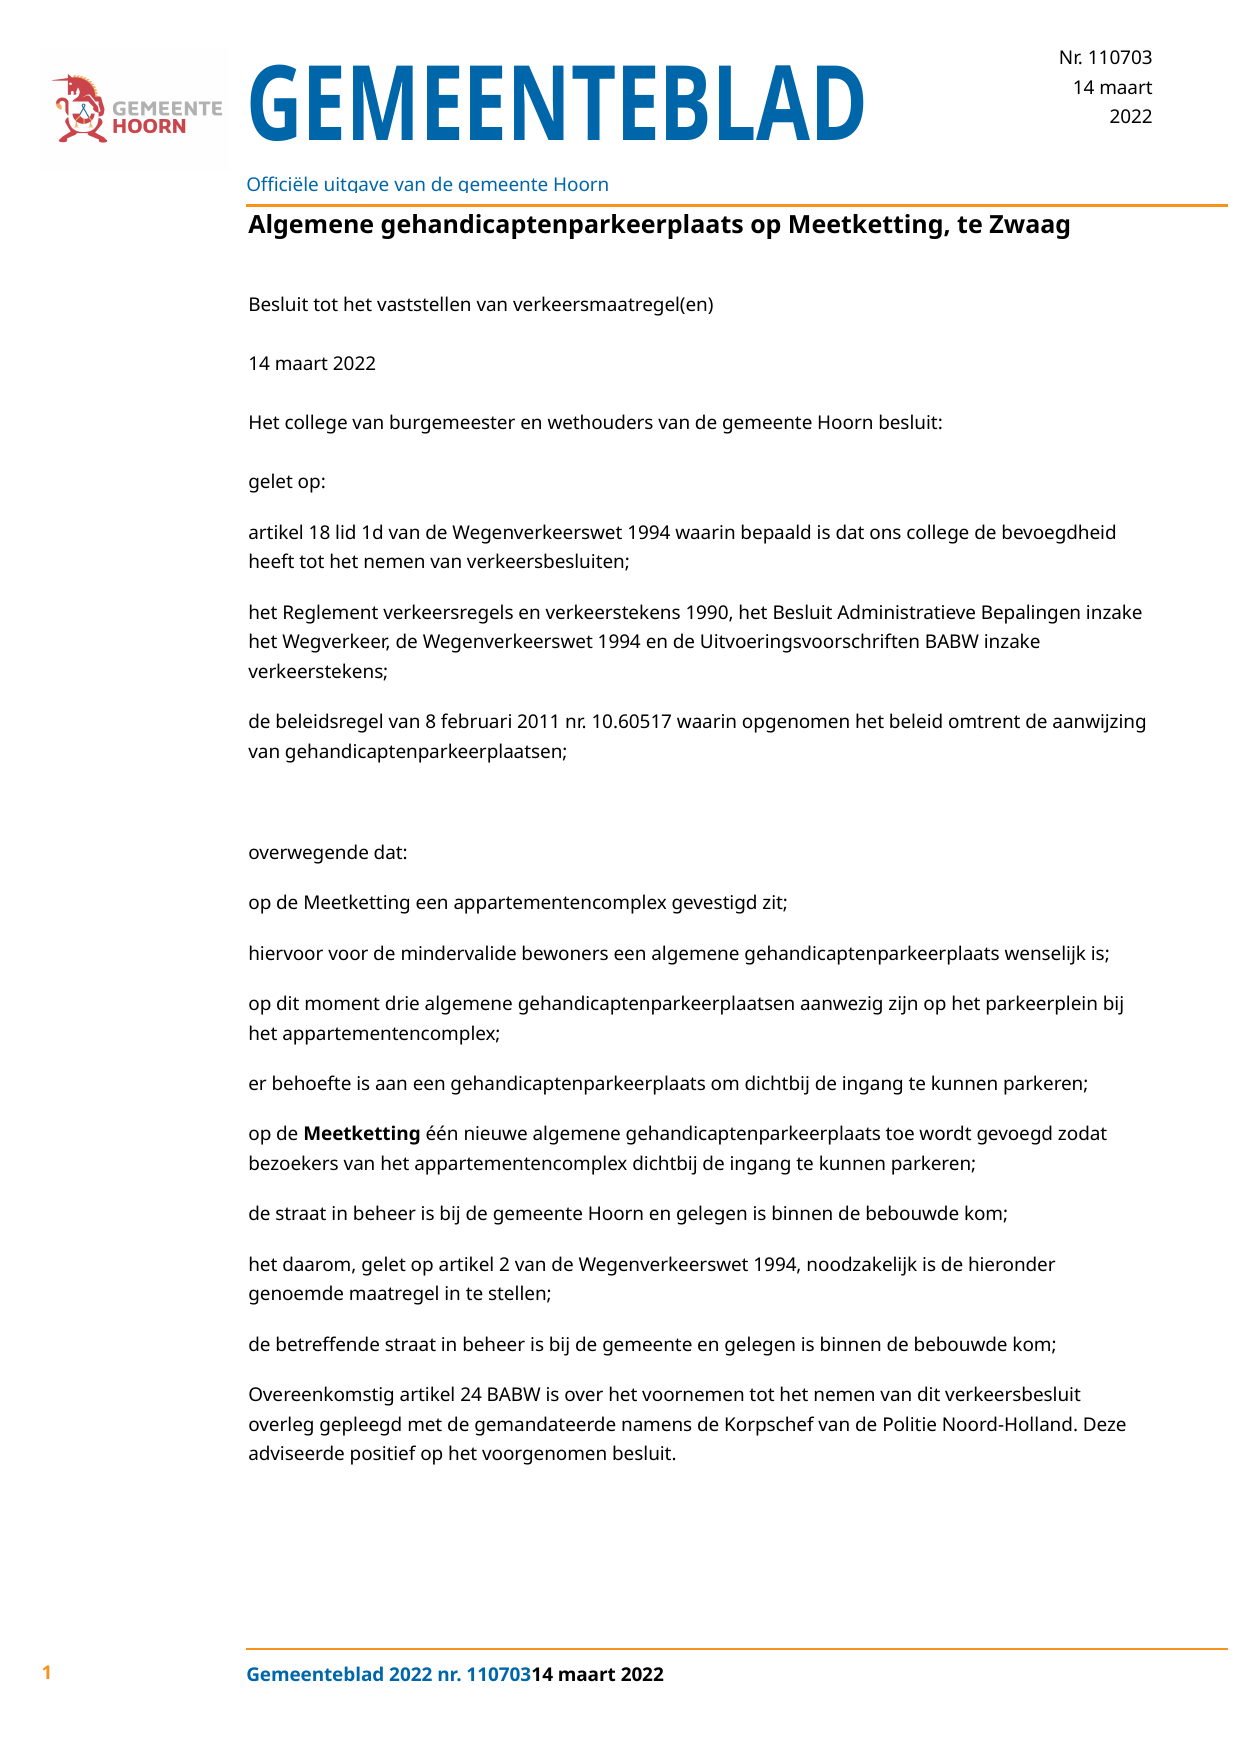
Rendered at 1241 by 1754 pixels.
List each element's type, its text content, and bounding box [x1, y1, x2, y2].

text het daarom, gelet op artikel 2 van de Wegenverkeerswet 1994, noodzakelijk is de hieronder genoemde maatregel in te stellen; [248, 1251, 1152, 1306]
text artikel 18 lid 1d van de Wegenverkeerswet 1994 waarin bepaald is dat ons college de bevoegdheid heeft tot het nemen van verkeersbesluiten; [248, 519, 1152, 574]
text de beleidsregel van 8 februari 2011 nr. 10.60517 waarin opgenomen het beleid omtrent de aanwijzing van gehandicaptenparkeerplaatsen; [248, 708, 1152, 764]
text 14 maart 2022 [248, 350, 1152, 376]
picture [41, 47, 231, 172]
text de betreffende straat in beheer is bij de gemeente en gelegen is binnen de bebouwde kom; [248, 1331, 1152, 1357]
text het Reglement verkeersregels en verkeerstekens 1990, het Besluit Administratieve Bepalingen inzake het Wegverkeer, de Wegenverkeerswet 1994 en de Uitvoeringsvoorschriften BABW inzake verkeerstekens; [248, 599, 1152, 684]
text de straat in beheer is bij de gemeente Hoorn en gelegen is binnen de bebouwde kom; [248, 1201, 1152, 1226]
text Algemene gehandicaptenparkeerplaats op Meetketting, te Zwaag [248, 207, 1152, 241]
text op dit moment drie algemene gehandicaptenparkeerplaatsen aanwezig zijn op het parkeerplein bij het appartementencomplex; [248, 990, 1152, 1046]
text overwegende dat: [248, 839, 1152, 865]
text Overeenkomstig artikel 24 BABW is over het voornemen tot het nemen van dit verkeersbesluit overleg gepleegd met de gemandateerde namens de Korpschef van de Politie Noord-Holland. Deze adviseerde positief op het voorgenomen besluit. [248, 1381, 1152, 1466]
text Besluit tot het vaststellen van verkeersmaatregel(en) [248, 291, 1152, 317]
text hiervoor voor de mindervalide bewoners een algemene gehandicaptenparkeerplaats wenselijk is; [248, 940, 1152, 966]
text op de Meetketting één nieuwe algemene gehandicaptenparkeerplaats toe wordt gevoegd zodat bezoekers van het appartementencomplex dichtbij de ingang te kunnen parkeren; [248, 1121, 1152, 1176]
text op de Meetketting een appartementencomplex gevestigd zit; [248, 889, 1152, 915]
text er behoefte is aan een gehandicaptenparkeerplaats om dichtbij de ingang te kunnen parkeren; [248, 1070, 1152, 1096]
text Het college van burgemeester en wethouders van de gemeente Hoorn besluit: [248, 409, 1152, 435]
text gelet op: [248, 468, 1152, 494]
